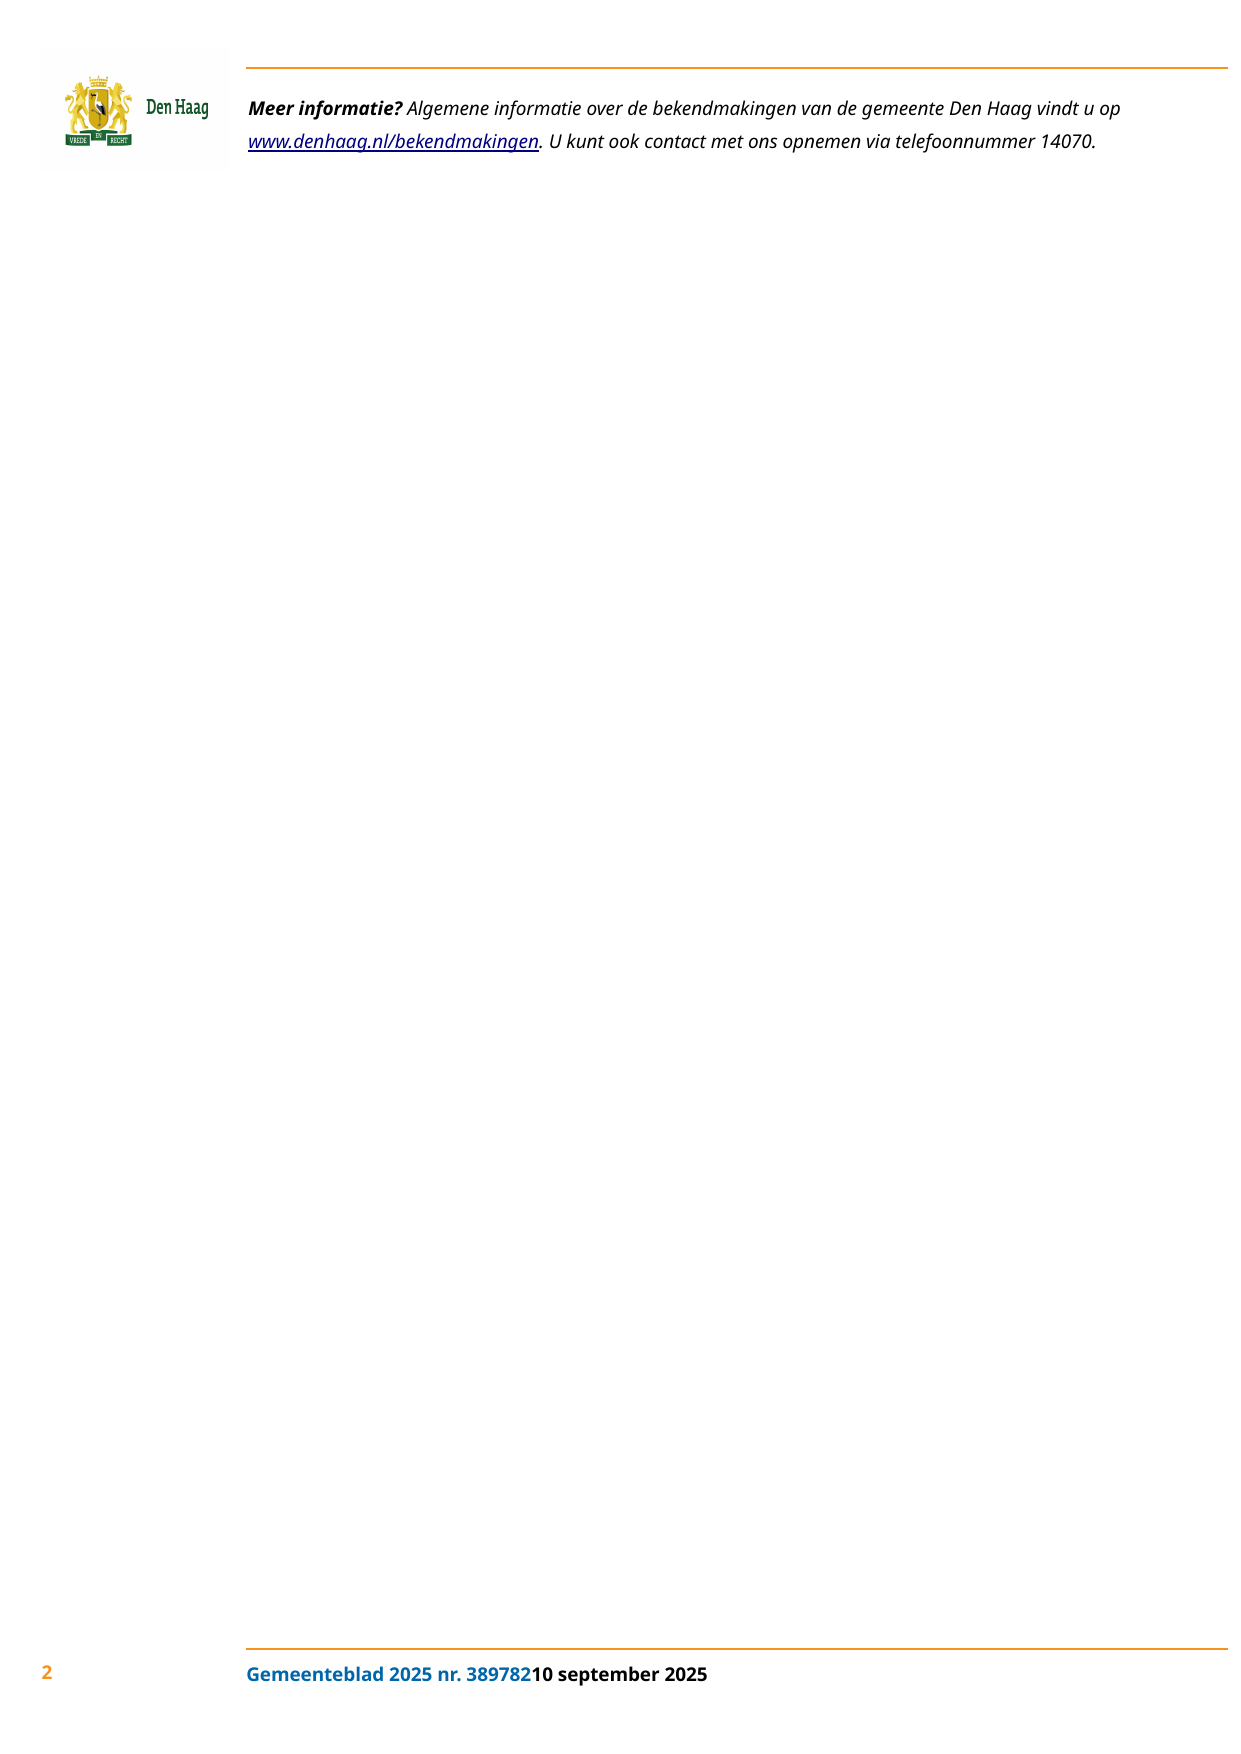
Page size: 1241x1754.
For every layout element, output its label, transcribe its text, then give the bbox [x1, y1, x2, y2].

picture [41, 47, 231, 172]
text Meer informatie? Algemene informatie over de bekendmakingen van de gemeente Den Haag vindt u op www.denhaag.nl/bekendmakingen. U kunt ook contact met ons opnemen via telefoonnummer 14070. [248, 95, 1152, 154]
